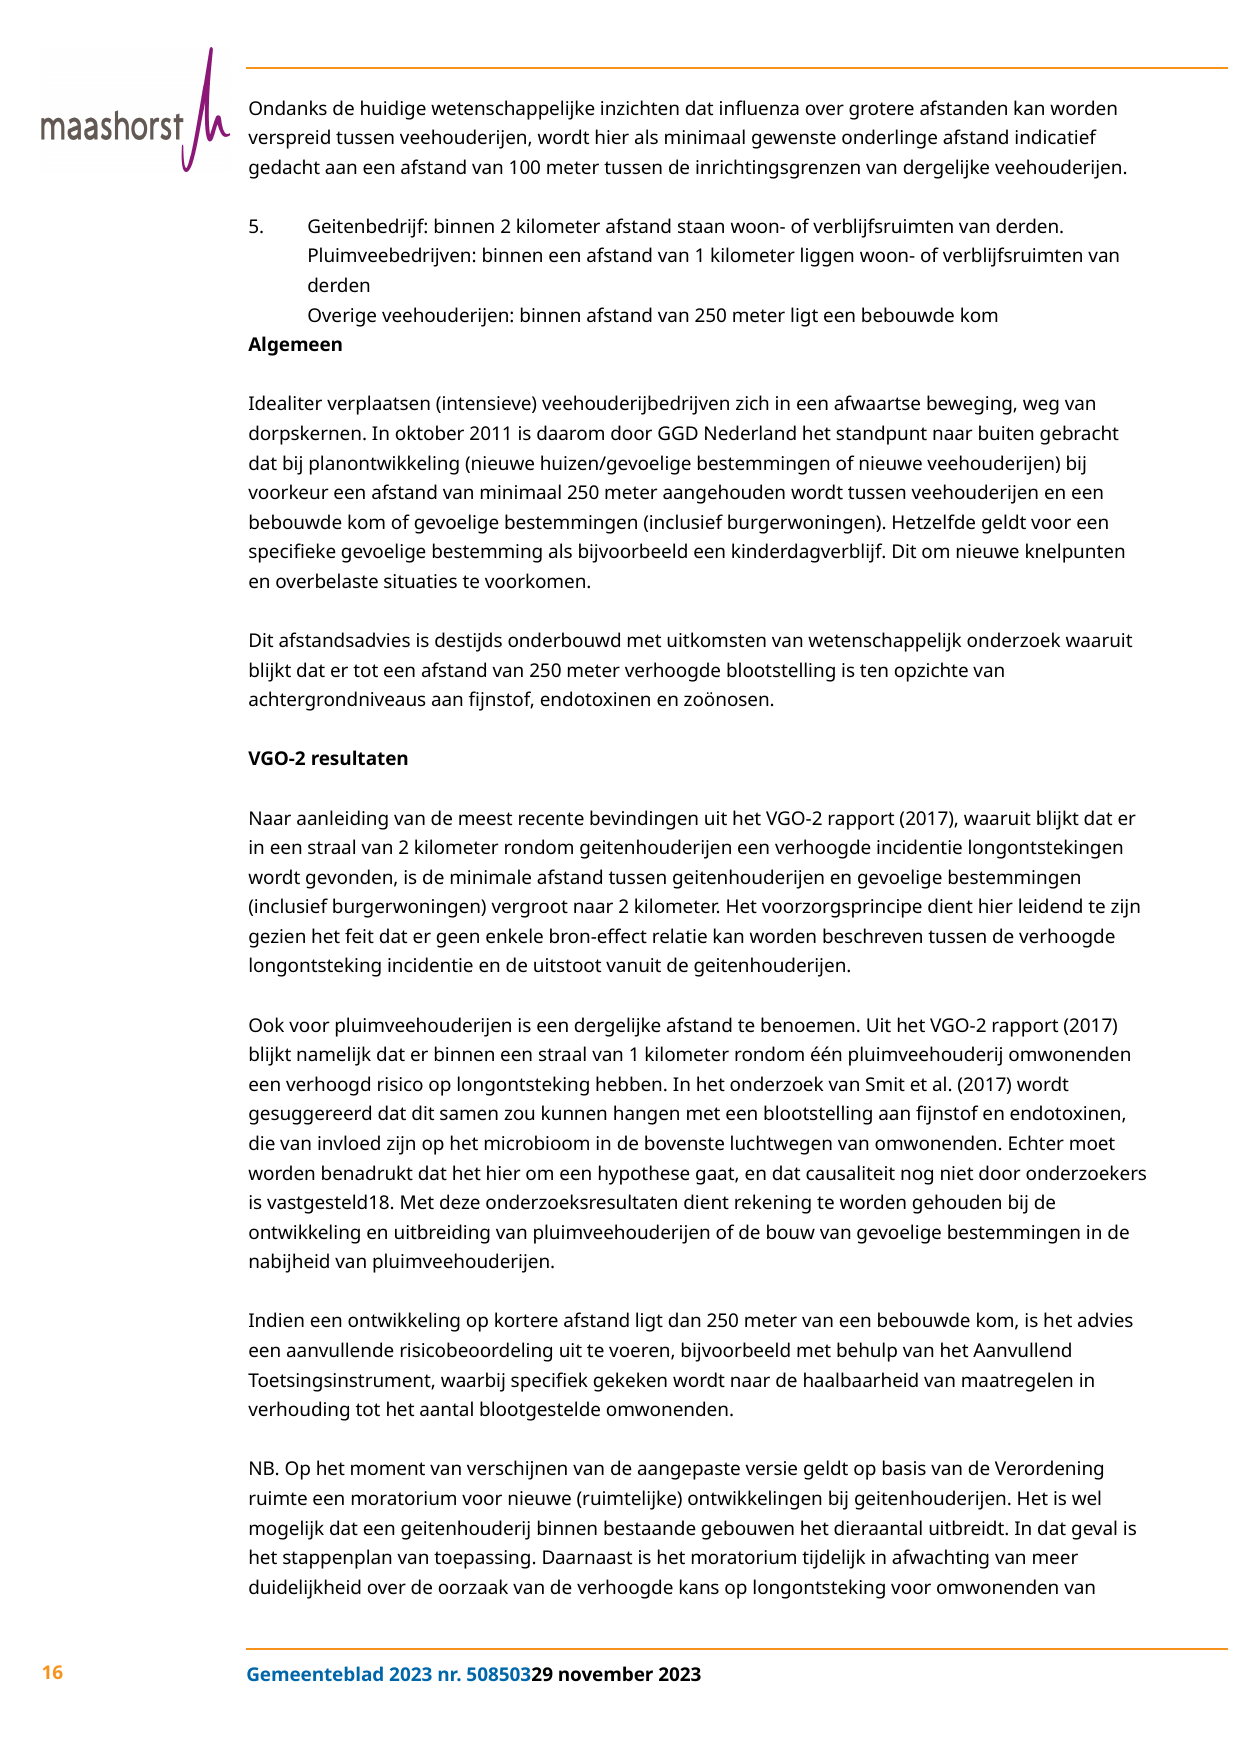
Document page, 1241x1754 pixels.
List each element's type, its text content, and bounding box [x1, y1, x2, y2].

text Naar aanleiding van de meest recente bevindingen uit het VGO-2 rapport (2017), waaruit blijkt dat er in een straal van 2 kilometer rondom geitenhouderijen een verhoogde incidentie longontstekingen wordt gevonden, is de minimale afstand tussen geitenhouderijen en gevoelige bestemmingen (inclusief burgerwoningen) vergroot naar 2 kilometer. Het voorzorgsprincipe dient hier leidend te zijn gezien het feit dat er geen enkele bron-effect relatie kan worden beschreven tussen de verhoogde longontsteking incidentie en de uitstoot vanuit de geitenhouderijen. [248, 805, 1152, 978]
text Ondanks de huidige wetenschappelijke inzichten dat influenza over grotere afstanden kan worden verspreid tussen veehouderijen, wordt hier als minimaal gewenste onderlinge afstand indicatief gedacht aan een afstand van 100 meter tussen de inrichtingsgrenzen van dergelijke veehouderijen. [248, 95, 1152, 180]
text NB. Op het moment van verschijnen van de aangepaste versie geldt op basis van de Verordening ruimte een moratorium voor nieuwe (ruimtelijke) ontwikkelingen bij geitenhouderijen. Het is wel mogelijk dat een geitenhouderij binnen bestaande gebouwen het dieraantal uitbreidt. In dat geval is het stappenplan van toepassing. Daarnaast is het moratorium tijdelijk in afwachting van meer duidelijkheid over de oorzaak van de verhoogde kans op longontsteking voor omwonenden van [248, 1456, 1152, 1600]
text Dit afstandsadvies is destijds onderbouwd met uitkomsten van wetenschappelijk onderzoek waaruit blijkt dat er tot een afstand van 250 meter verhoogde blootstelling is ten opzichte van achtergrondniveaus aan fijnstof, endotoxinen en zoönosen. [248, 627, 1152, 712]
text Idealiter verplaatsen (intensieve) veehouderijbedrijven zich in een afwaartse beweging, weg van dorpskernen. In oktober 2011 is daarom door GGD Nederland het standpunt naar buiten gebracht dat bij planontwikkeling (nieuwe huizen/gevoelige bestemmingen of nieuwe veehouderijen) bij voorkeur een afstand van minimaal 250 meter aangehouden wordt tussen veehouderijen en een bebouwde kom of gevoelige bestemmingen (inclusief burgerwoningen). Hetzelfde geldt voor een specifieke gevoelige bestemming als bijvoorbeeld een kinderdagverblijf. Dit om nieuwe knelpunten en overbelaste situaties te voorkomen. [248, 391, 1152, 594]
text Ook voor pluimveehouderijen is een dergelijke afstand te benoemen. Uit het VGO-2 rapport (2017) blijkt namelijk dat er binnen een straal van 1 kilometer rondom één pluimveehouderij omwonenden een verhoogd risico op longontsteking hebben. In het onderzoek van Smit et al. (2017) wordt gesuggereerd dat dit samen zou kunnen hangen met een blootstelling aan fijnstof en endotoxinen, die van invloed zijn op het microbioom in de bovenste luchtwegen van omwonenden. Echter moet worden benadrukt dat het hier om een hypothese gaat, en dat causaliteit nog niet door onderzoekers is vastgesteld18. Met deze onderzoeksresultaten dient rekening te worden gehouden bij de ontwikkeling en uitbreiding van pluimveehouderijen of de bouw van gevoelige bestemmingen in de nabijheid van pluimveehouderijen. [248, 1012, 1152, 1274]
text Algemeen [248, 331, 1152, 357]
text Indien een ontwikkeling op kortere afstand ligt dan 250 meter van een bebouwde kom, is het advies een aanvullende risicobeoordeling uit te voeren, bijvoorbeeld met behulp van het Aanvullend Toetsingsinstrument, waarbij specifiek gekeken wordt naar de haalbaarheid van maatregelen in verhouding tot het aantal blootgestelde omwonenden. [248, 1308, 1152, 1422]
list Overige veehouderijen: binnen afstand van 250 meter ligt een bebouwde kom [248, 302, 1152, 328]
text VGO-2 resultaten [248, 746, 1152, 771]
list Geitenbedrijf: binnen 2 kilometer afstand staan woon- of verblijfsruimten van derden. Pluimveebedrijven: binnen een afstand van 1 kilometer liggen woon- of verblijfsruimten van derden [248, 213, 1152, 298]
picture [41, 47, 231, 172]
